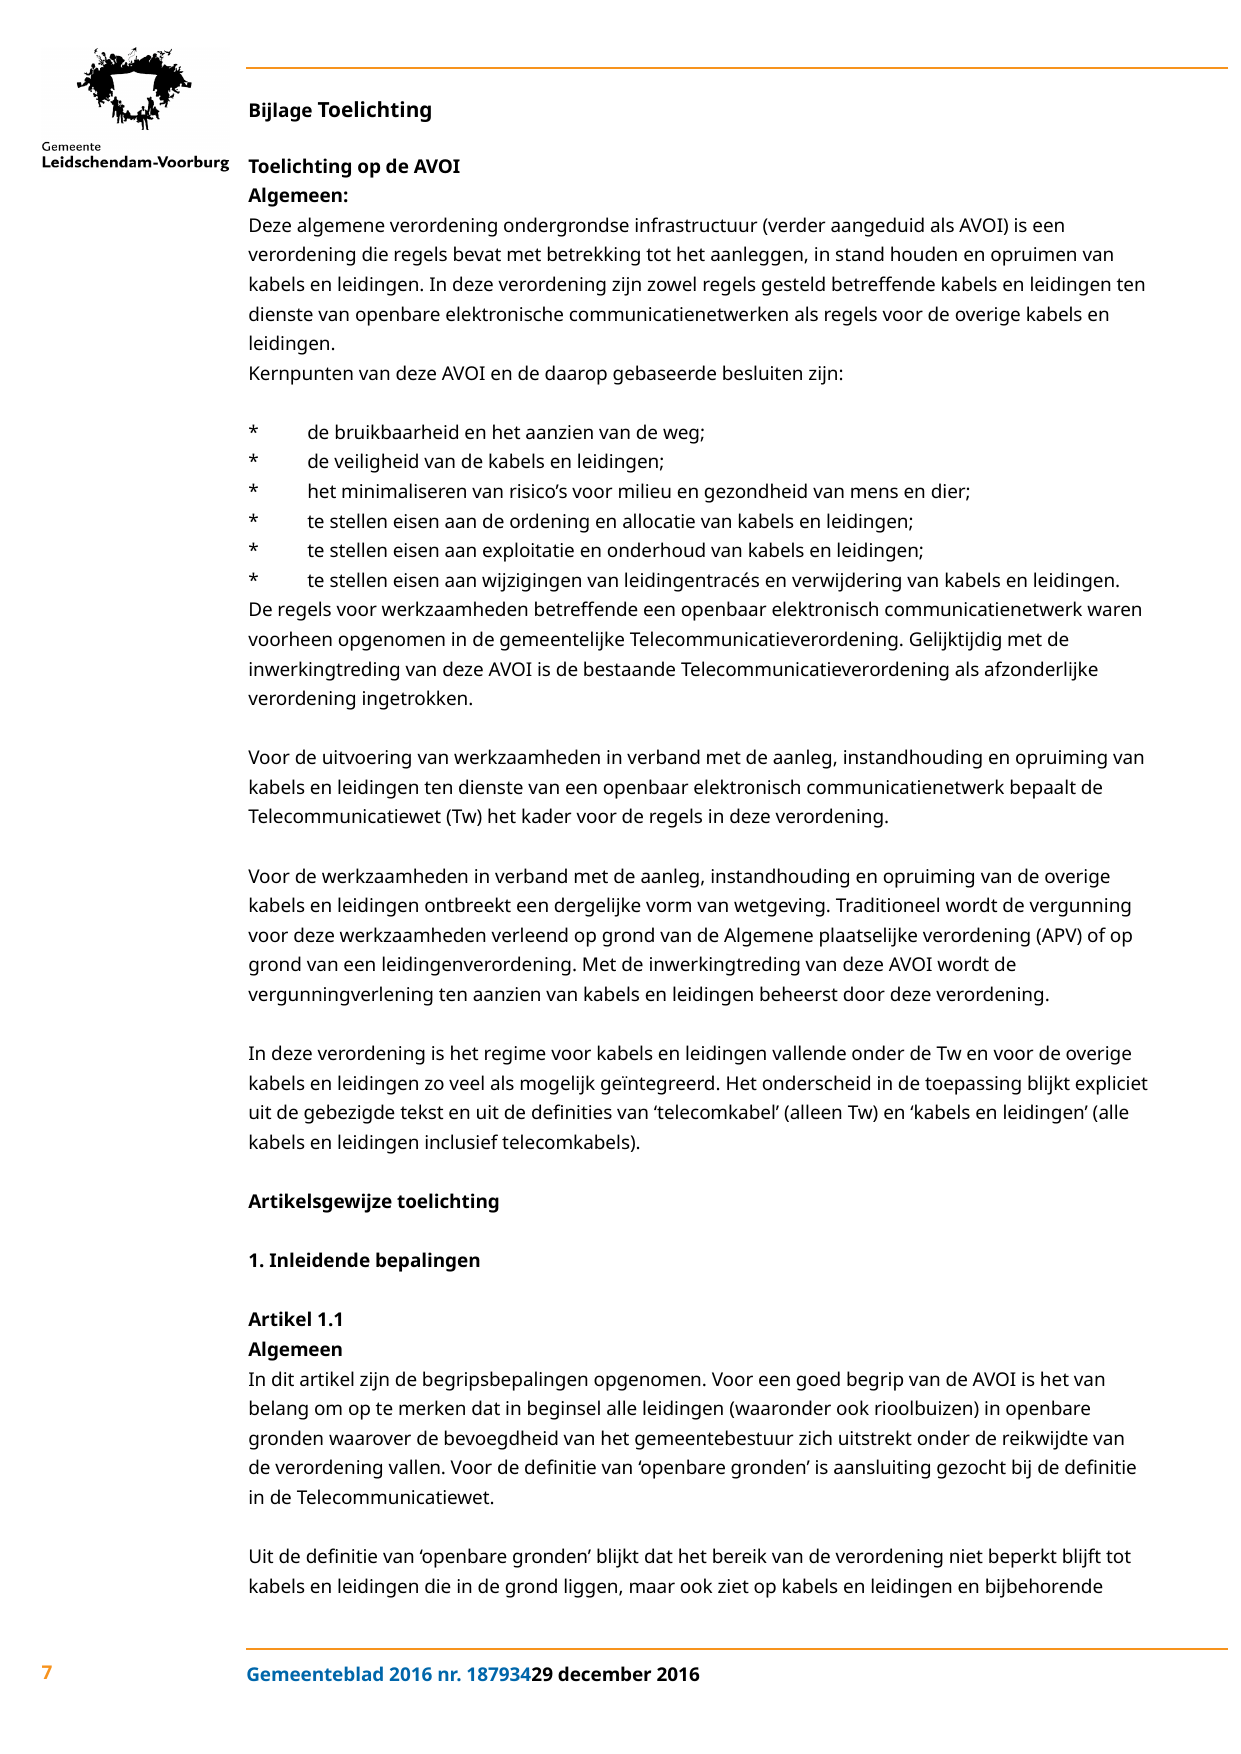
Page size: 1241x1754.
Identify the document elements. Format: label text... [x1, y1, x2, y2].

text Voor de werkzaamheden in verband met de aanleg, instandhouding en opruiming van de overige kabels en leidingen ontbreekt een dergelijke vorm van wetgeving. Traditioneel wordt de vergunning voor deze werkzaamheden verleend op grond van de Algemene plaatselijke verordening (APV) of op grond van een leidingenverordening. Met de inwerkingtreding van deze AVOI wordt de vergunningverlening ten aanzien van kabels en leidingen beheerst door deze verordening. [248, 863, 1152, 1007]
text Artikel 1.1 [248, 1307, 1152, 1332]
list te stellen eisen aan exploitatie en onderhoud van kabels en leidingen; [248, 537, 1152, 563]
text Algemeen: [248, 182, 1152, 208]
text Algemeen [248, 1336, 1152, 1362]
text Bijlage Toelichting [248, 95, 1152, 123]
text Uit de definitie van ‘openbare gronden’ blijkt dat het bereik van de verordening niet beperkt blijft tot kabels en leidingen die in de grond liggen, maar ook ziet op kabels en leidingen en bijbehorende [248, 1543, 1152, 1599]
list te stellen eisen aan wijzigingen van leidingentracés en verwijdering van kabels en leidingen. [248, 567, 1152, 593]
list het minimaliseren van risico’s voor milieu en gezondheid van mens en dier; [248, 478, 1152, 504]
text De regels voor werkzaamheden betreffende een openbaar elektronisch communicatienetwerk waren voorheen opgenomen in de gemeentelijke Telecommunicatieverordening. Gelijktijdig met de inwerkingtreding van deze AVOI is de bestaande Telecommunicatieverordening als afzonderlijke verordening ingetrokken. [248, 597, 1152, 711]
list de bruikbaarheid en het aanzien van de weg; [248, 419, 1152, 445]
text Kernpunten van deze AVOI en de daarop gebaseerde besluiten zijn: [248, 360, 1152, 386]
text Toelichting op de AVOI [248, 153, 1152, 179]
text In dit artikel zijn de begripsbepalingen opgenomen. Voor een goed begrip van de AVOI is het van belang om op te merken dat in beginsel alle leidingen (waaronder ook rioolbuizen) in openbare gronden waarover de bevoegdheid van het gemeentebestuur zich uitstrekt onder de reikwijdte van de verordening vallen. Voor de definitie van ‘openbare gronden’ is aansluiting gezocht bij de definitie in de Telecommunicatiewet. [248, 1366, 1152, 1510]
text Artikelsgewijze toelichting [248, 1188, 1152, 1214]
picture [41, 47, 231, 172]
text Voor de uitvoering van werkzaamheden in verband met de aanleg, instandhouding en opruiming van kabels en leidingen ten dienste van een openbaar elektronisch communicatienetwerk bepaalt de Telecommunicatiewet (Tw) het kader voor de regels in deze verordening. [248, 744, 1152, 829]
text In deze verordening is het regime voor kabels en leidingen vallende onder de Tw en voor de overige kabels en leidingen zo veel als mogelijk geïntegreerd. Het onderscheid in de toepassing blijkt expliciet uit de gebezigde tekst en uit de definities van ‘telecomkabel’ (alleen Tw) en ‘kabels en leidingen’ (alle kabels en leidingen inclusief telecomkabels). [248, 1040, 1152, 1155]
text Deze algemene verordening ondergrondse infrastructuur (verder aangeduid als AVOI) is een verordening die regels bevat met betrekking tot het aanleggen, in stand houden en opruimen van kabels en leidingen. In deze verordening zijn zowel regels gesteld betreffende kabels en leidingen ten dienste van openbare elektronische communicatienetwerken als regels voor de overige kabels en leidingen. [248, 212, 1152, 356]
list de veiligheid van de kabels en leidingen; [248, 449, 1152, 474]
list te stellen eisen aan de ordening en allocatie van kabels en leidingen; [248, 508, 1152, 534]
text 1. Inleidende bepalingen [248, 1247, 1152, 1273]
